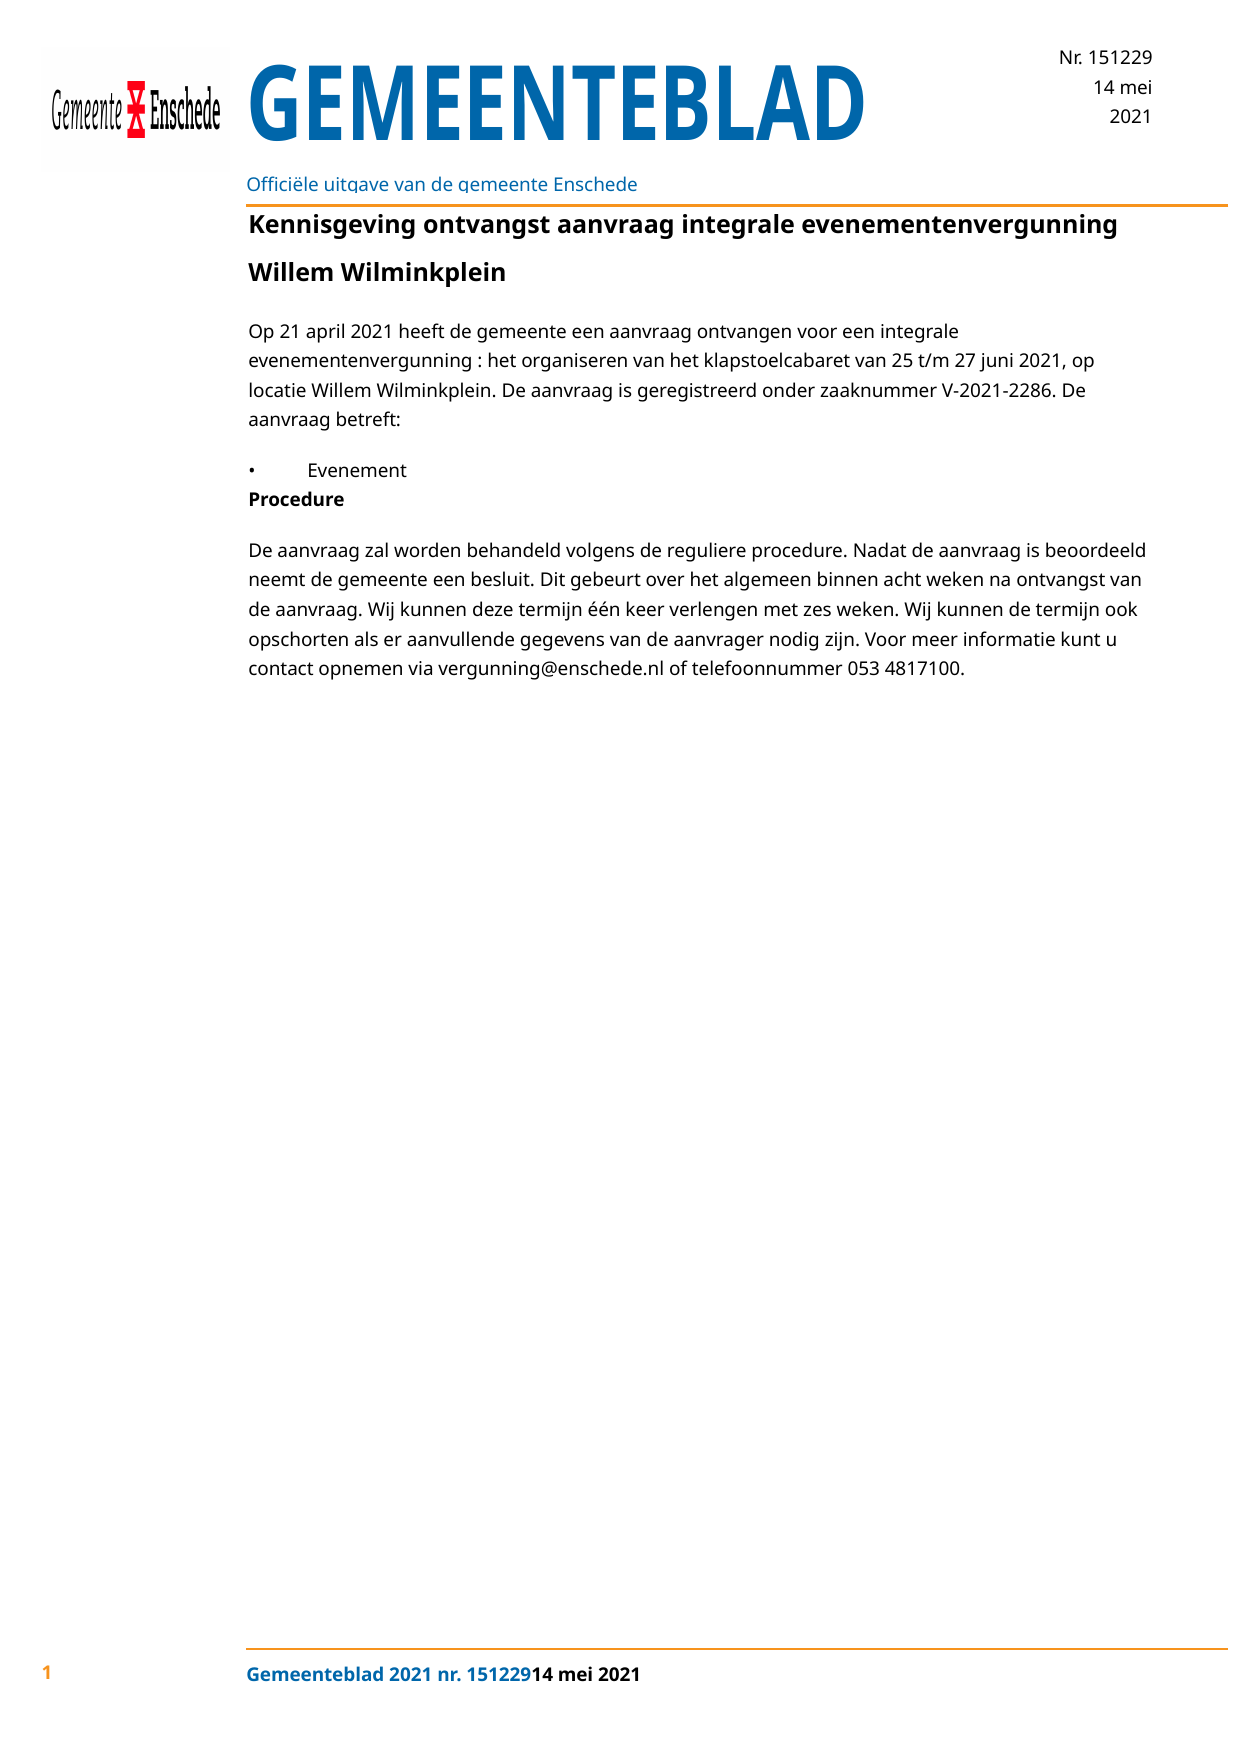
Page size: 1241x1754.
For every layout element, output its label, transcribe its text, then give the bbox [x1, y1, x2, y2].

text Op 21 april 2021 heeft de gemeente een aanvraag ontvangen voor een integrale evenementenvergunning : het organiseren van het klapstoelcabaret van 25 t/m 27 juni 2021, op locatie Willem Wilminkplein. De aanvraag is geregistreerd onder zaaknummer V-2021-2286. De aanvraag betreft: [248, 318, 1152, 432]
text De aanvraag zal worden behandeld volgens de reguliere procedure. Nadat de aanvraag is beoordeeld neemt de gemeente een besluit. Dit gebeurt over het algemeen binnen acht weken na ontvangst van de aanvraag. Wij kunnen deze termijn één keer verlengen met zes weken. Wij kunnen de termijn ook opschorten als er aanvullende gegevens van de aanvrager nodig zijn. Voor meer informatie kunt u contact opnemen via vergunning@enschede.nl of telefoonnummer 053 4817100. [248, 537, 1152, 681]
text Procedure [248, 487, 1152, 512]
text Kennisgeving ontvangst aanvraag integrale evenementenvergunning Willem Wilminkplein [248, 207, 1152, 288]
picture [41, 47, 231, 172]
list Evenement [248, 457, 1152, 483]
